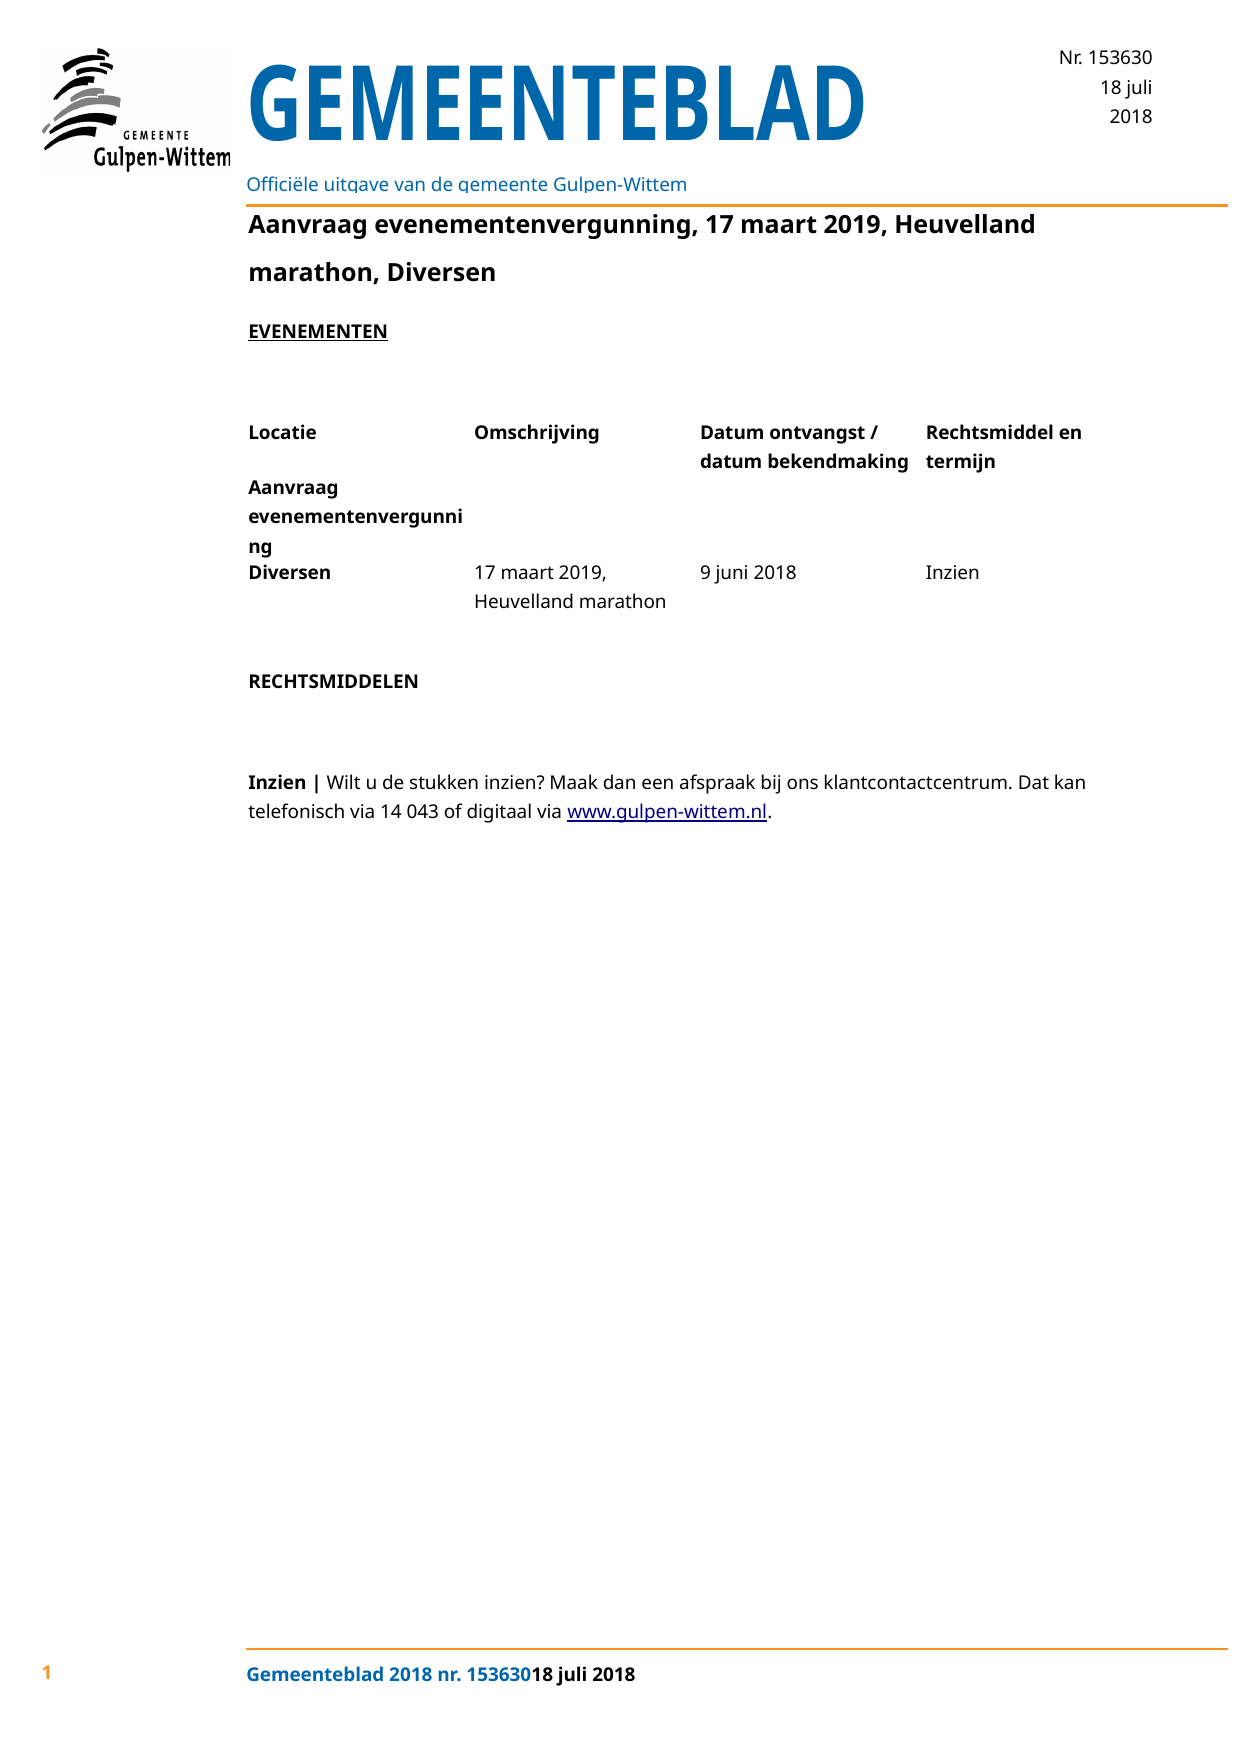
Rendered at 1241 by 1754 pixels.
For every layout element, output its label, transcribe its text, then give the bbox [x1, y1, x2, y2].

table_header Omschrijving [474, 419, 700, 474]
table_header Rechtsmiddel en termijn [926, 419, 1152, 474]
text Aanvraag evenementenvergunning, 17 maart 2019, Heuvelland marathon, Diversen [248, 207, 1152, 288]
picture [41, 47, 231, 172]
table_cell Aanvraag evenementenvergunning [248, 474, 474, 559]
table_cell 9 juni 2018 [700, 559, 926, 614]
table_header Locatie [248, 419, 474, 474]
table_cell [926, 474, 1152, 559]
table_cell 17 maart 2019, Heuvelland marathon [474, 559, 700, 614]
text EVENEMENTEN [248, 318, 1152, 344]
table_cell Diversen [248, 559, 474, 614]
table_cell Inzien [926, 559, 1152, 614]
text Inzien | Wilt u de stukken inzien? Maak dan een afspraak bij ons klantcontactcentrum. Dat kan telefonisch via 14 043 of digitaal via www.gulpen-wittem.nl. [248, 769, 1152, 824]
table_cell [474, 474, 700, 559]
table_cell [700, 474, 926, 559]
table_header Datum ontvangst / datum bekendmaking [700, 419, 926, 474]
text RECHTSMIDDELEN [248, 668, 1152, 694]
